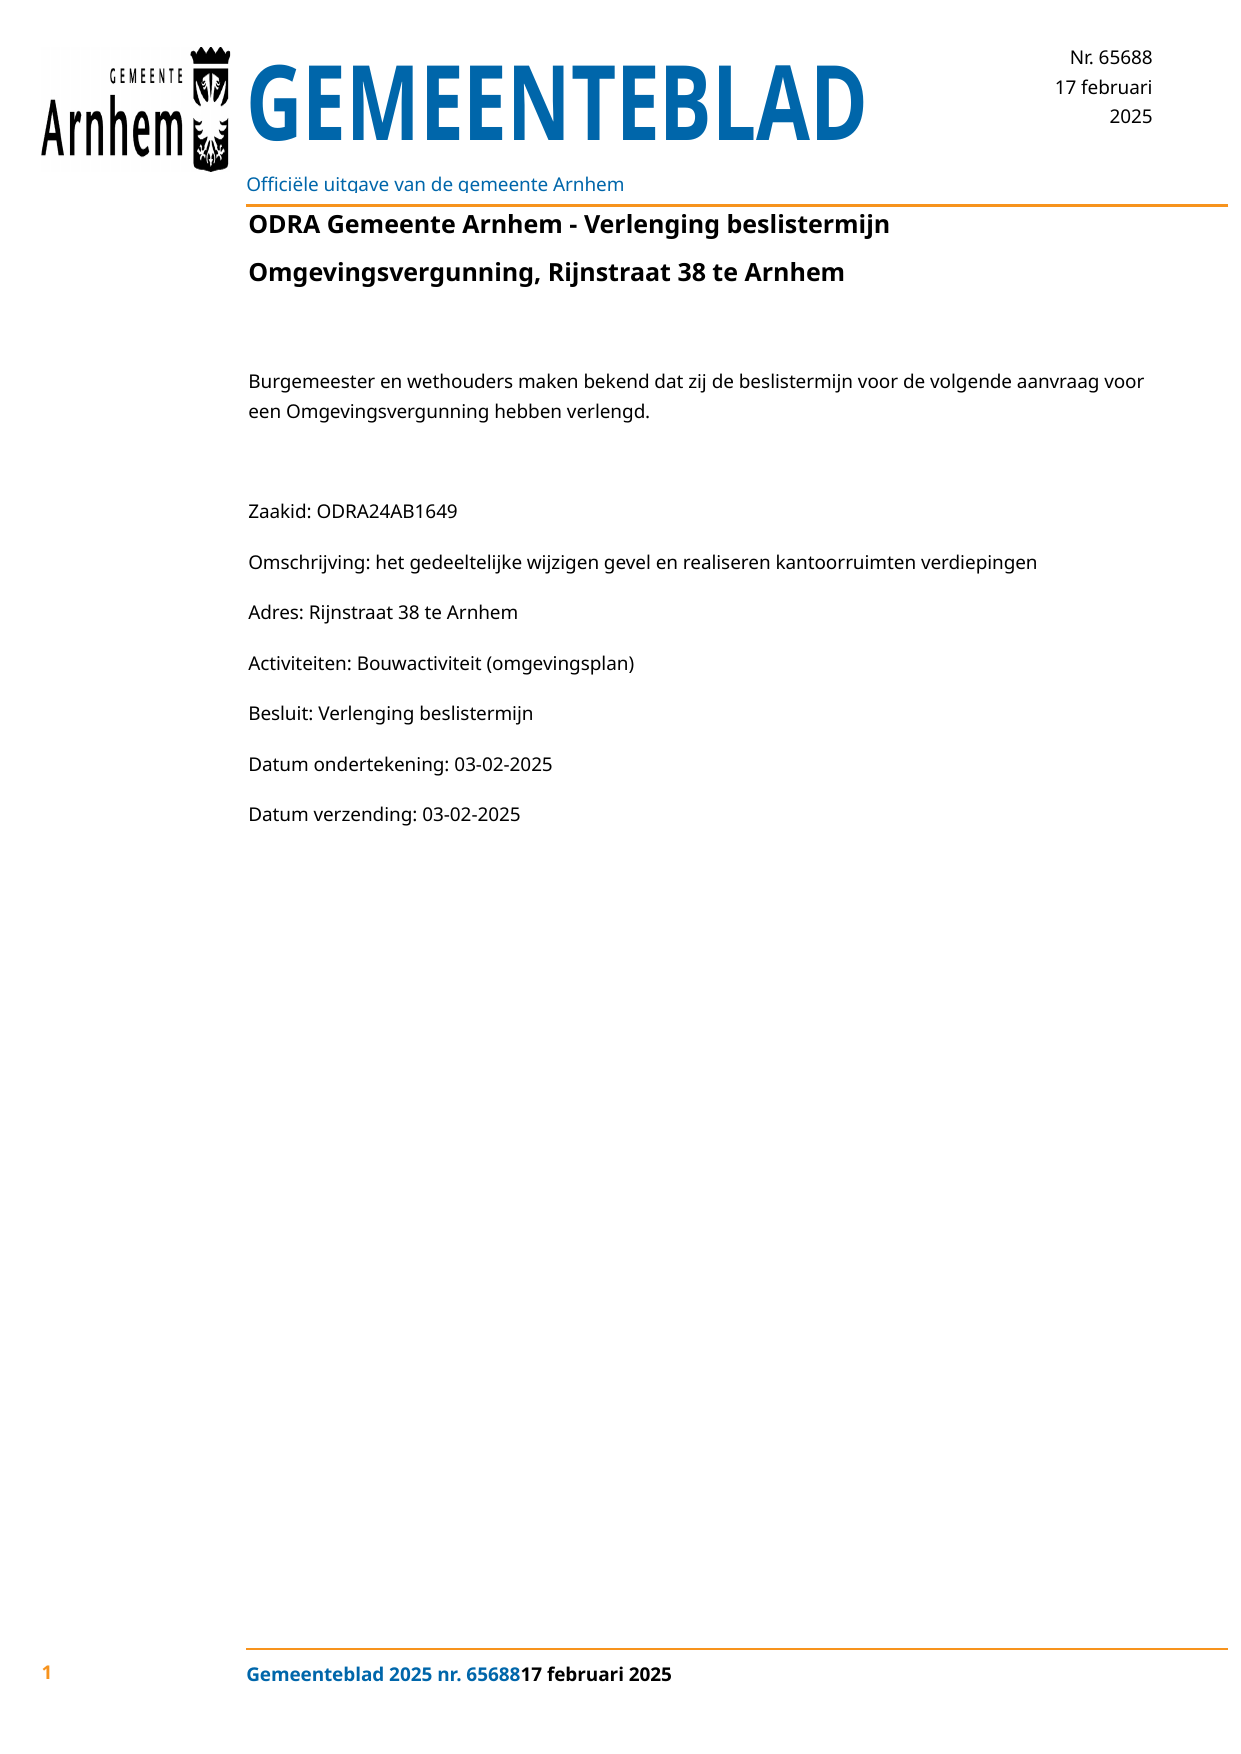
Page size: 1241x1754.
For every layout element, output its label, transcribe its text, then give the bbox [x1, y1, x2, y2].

text Datum verzending: 03-02-2025 [248, 801, 1152, 827]
text Activiteiten: Bouwactiviteit (omgevingsplan) [248, 650, 1152, 676]
text Datum ondertekening: 03-02-2025 [248, 751, 1152, 777]
picture [41, 47, 231, 172]
text Besluit: Verlenging beslistermijn [248, 700, 1152, 726]
text Omschrijving: het gedeeltelijke wijzigen gevel en realiseren kantoorruimten verdiepingen [248, 549, 1152, 575]
text Zaakid: ODRA24AB1649 [248, 499, 1152, 524]
text Burgemeester en wethouders maken bekend dat zij de beslistermijn voor de volgende aanvraag voor een Omgevingsvergunning hebben verlengd. [248, 368, 1152, 424]
text ODRA Gemeente Arnhem - Verlenging beslistermijn Omgevingsvergunning, Rijnstraat 38 te Arnhem [248, 207, 1152, 288]
text Adres: Rijnstraat 38 te Arnhem [248, 599, 1152, 625]
